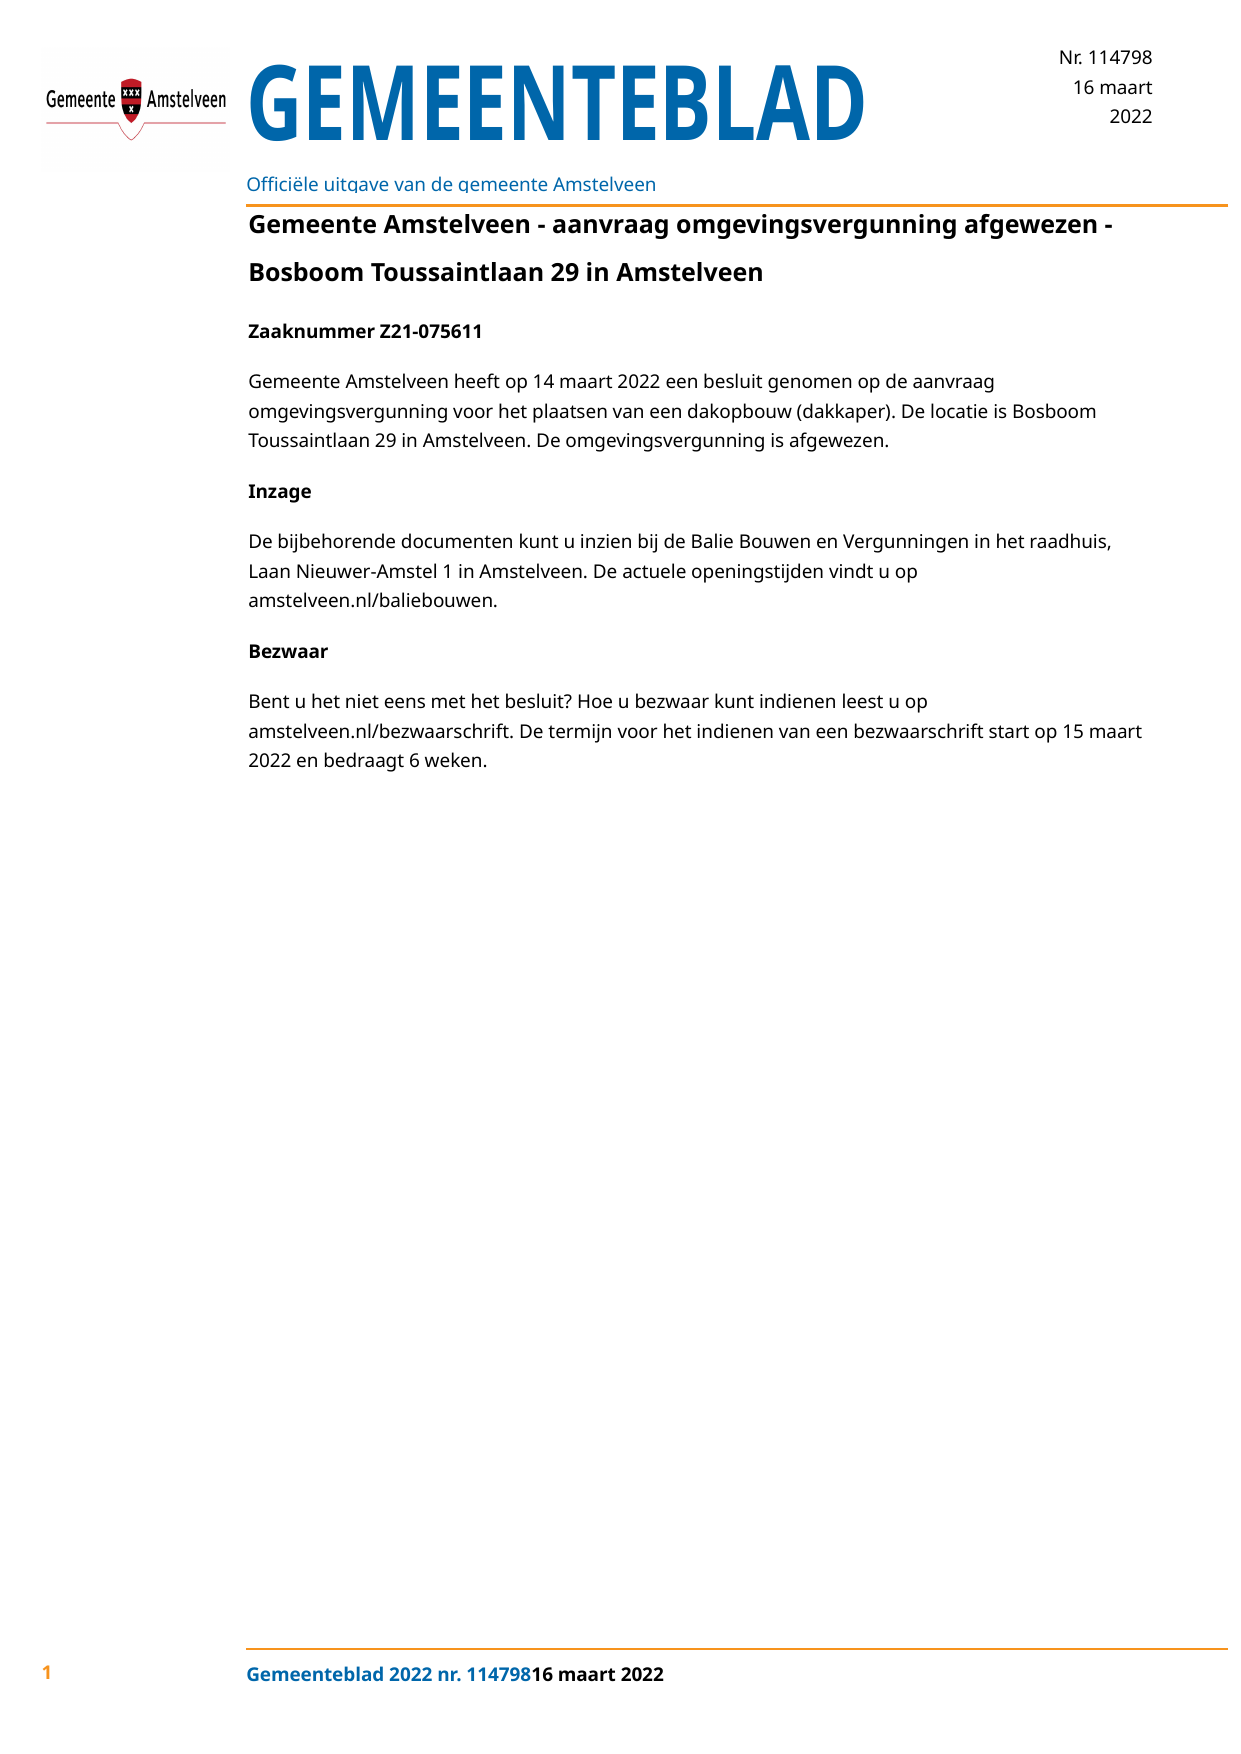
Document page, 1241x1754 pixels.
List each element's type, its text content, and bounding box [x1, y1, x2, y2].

text Bezwaar [248, 638, 1152, 664]
text De bijbehorende documenten kunt u inzien bij de Balie Bouwen en Vergunningen in het raadhuis, Laan Nieuwer-Amstel 1 in Amstelveen. De actuele openingstijden vindt u op amstelveen.nl/baliebouwen. [248, 528, 1152, 613]
text Inzage [248, 478, 1152, 504]
text Bent u het niet eens met het besluit? Hoe u bezwaar kunt indienen leest u op amstelveen.nl/bezwaarschrift. De termijn voor het indienen van een bezwaarschrift start op 15 maart 2022 en bedraagt 6 weken. [248, 688, 1152, 773]
text Gemeente Amstelveen heeft op 14 maart 2022 een besluit genomen op de aanvraag omgevingsvergunning voor het plaatsen van een dakopbouw (dakkaper). De locatie is Bosboom Toussaintlaan 29 in Amstelveen. De omgevingsvergunning is afgewezen. [248, 368, 1152, 453]
text Zaaknummer Z21-075611 [248, 318, 1152, 344]
picture [41, 47, 231, 172]
text Gemeente Amstelveen - aanvraag omgevingsvergunning afgewezen - Bosboom Toussaintlaan 29 in Amstelveen [248, 207, 1152, 288]
